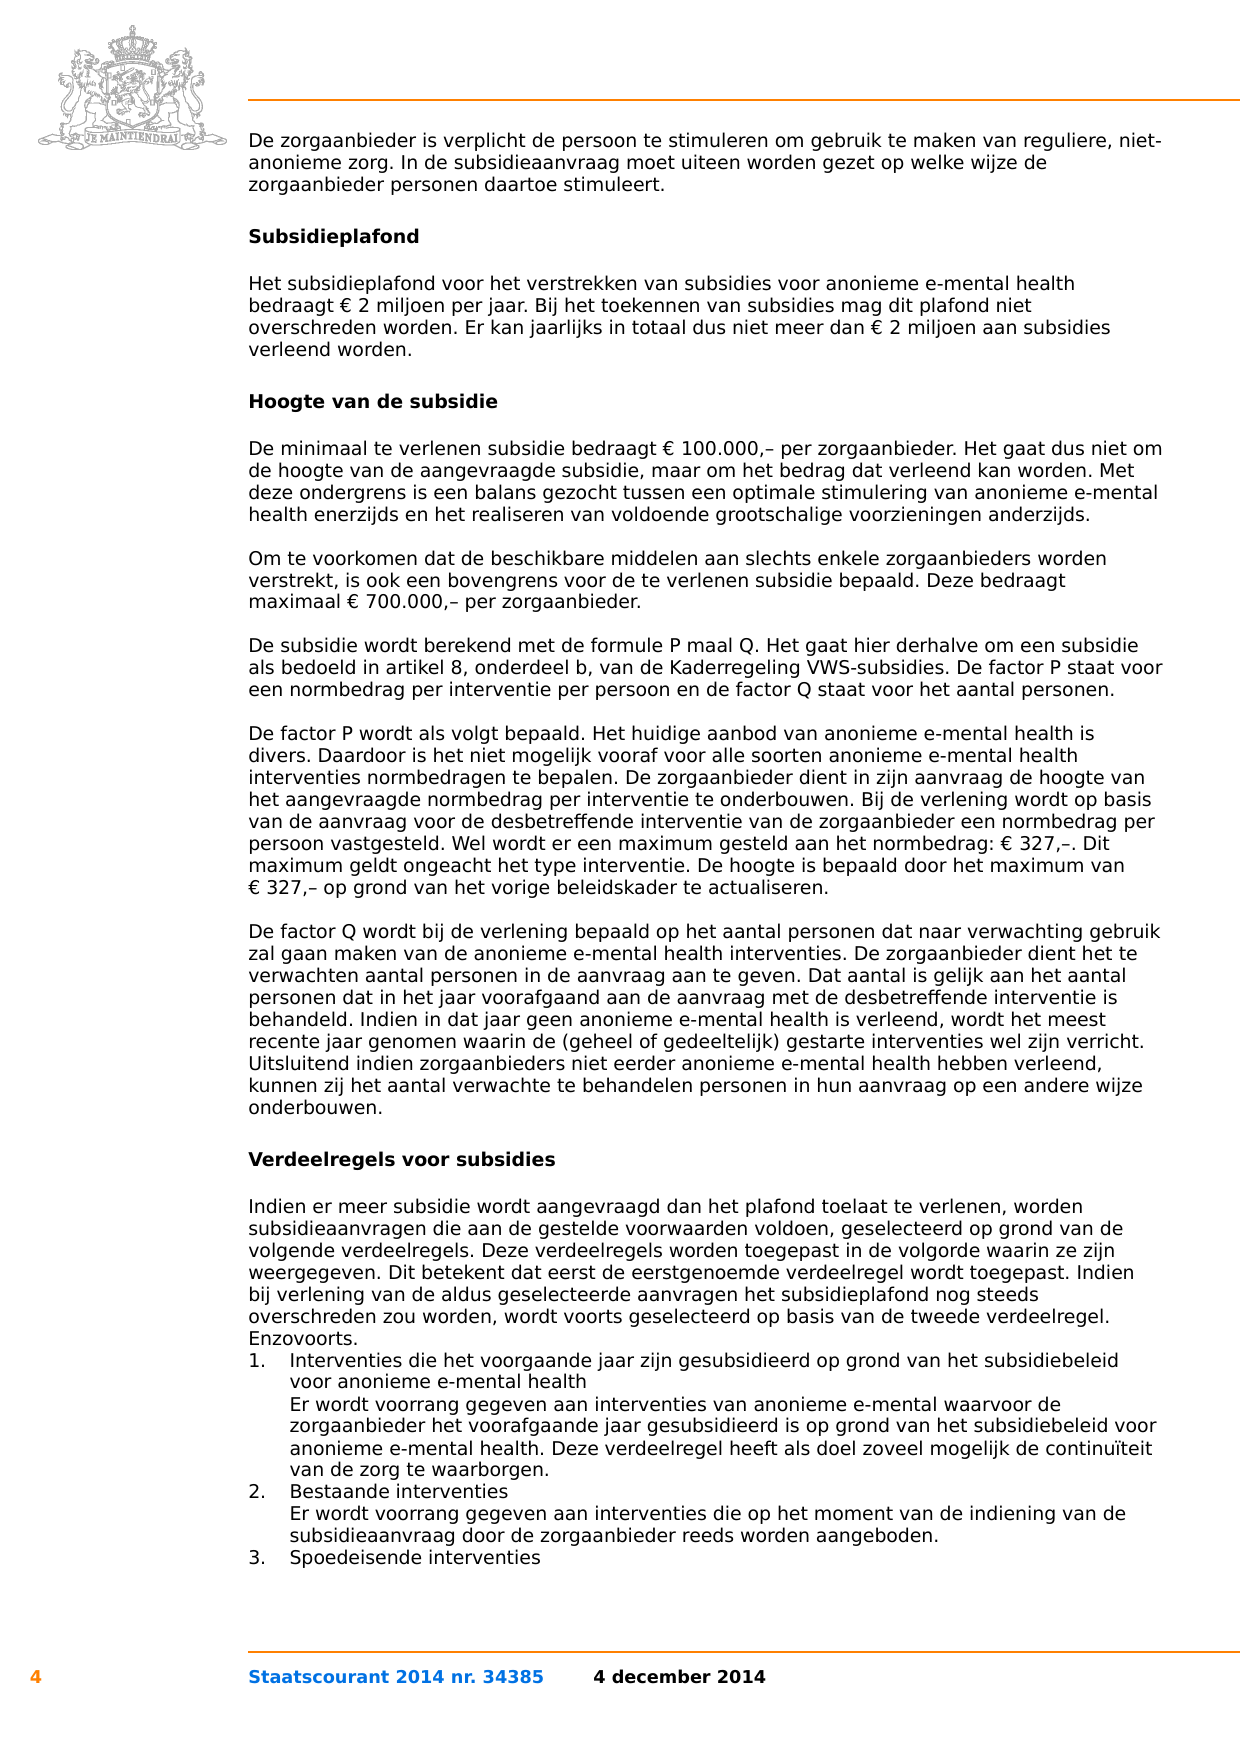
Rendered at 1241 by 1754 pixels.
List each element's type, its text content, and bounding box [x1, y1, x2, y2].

text 3. Spoedeisende interventies [248, 1547, 1163, 1569]
text De factor P wordt als volgt bepaald. Het huidige aanbod van anonieme e-mental health is divers. Daardoor is het niet mogelijk vooraf voor alle soorten anonieme e-mental health interventies normbedragen te bepalen. De zorgaanbieder dient in zijn aanvraag de hoogte van het aangevraagde normbedrag per interventie te onderbouwen. Bij de verlening wordt op basis van de aanvraag voor de desbetreffende interventie van de zorgaanbieder een normbedrag per persoon vastgesteld. Wel wordt er een maximum gesteld aan het normbedrag: € 327,–. Dit maximum geldt ongeacht het type interventie. De hoogte is bepaald door het maximum van € 327,– op grond van het vorige beleidskader te actualiseren. [248, 723, 1163, 899]
text De minimaal te verlenen subsidie bedraagt € 100.000,– per zorgaanbieder. Het gaat dus niet om de hoogte van de aangevraagde subsidie, maar om het bedrag dat verleend kan worden. Met deze ondergrens is een balans gezocht tussen een optimale stimulering van anonieme e-mental health enerzijds en het realiseren van voldoende grootschalige voorzieningen anderzijds. [248, 438, 1163, 526]
text Er wordt voorrang gegeven aan interventies van anonieme e-mental waarvoor de zorgaanbieder het voorafgaande jaar gesubsidieerd is op grond van het subsidiebeleid voor anonieme e-mental health. Deze verdeelregel heeft als doel zoveel mogelijk de continuïteit van de zorg te waarborgen. [289, 1393, 1163, 1481]
subtitle Hoogte van de subsidie [248, 391, 1163, 413]
text De zorgaanbieder is verplicht de persoon te stimuleren om gebruik te maken van reguliere, niet-anonieme zorg. In de subsidieaanvraag moet uiteen worden gezet op welke wijze de zorgaanbieder personen daartoe stimuleert. [248, 130, 1163, 196]
text 1. Interventies die het voorgaande jaar zijn gesubsidieerd op grond van het subsidiebeleid voor anonieme e-mental health [248, 1349, 1163, 1393]
text Om te voorkomen dat de beschikbare middelen aan slechts enkele zorgaanbieders worden verstrekt, is ook een bovengrens voor de te verlenen subsidie bepaald. Deze bedraagt maximaal € 700.000,– per zorgaanbieder. [248, 547, 1163, 613]
subtitle Verdeelregels voor subsidies [248, 1149, 1163, 1171]
text De factor Q wordt bij de verlening bepaald op het aantal personen dat naar verwachting gebruik zal gaan maken van de anonieme e-mental health interventies. De zorgaanbieder dient het te verwachten aantal personen in de aanvraag aan te geven. Dat aantal is gelijk aan het aantal personen dat in het jaar voorafgaand aan de aanvraag met de desbetreffende interventie is behandeld. Indien in dat jaar geen anonieme e-mental health is verleend, wordt het meest recente jaar genomen waarin de (geheel of gedeeltelijk) gestarte interventies wel zijn verricht. Uitsluitend indien zorgaanbieders niet eerder anonieme e-mental health hebben verleend, kunnen zij het aantal verwachte te behandelen personen in hun aanvraag op een andere wijze onderbouwen. [248, 921, 1163, 1119]
text Het subsidieplafond voor het verstrekken van subsidies voor anonieme e-mental health bedraagt € 2 miljoen per jaar. Bij het toekennen van subsidies mag dit plafond niet overschreden worden. Er kan jaarlijks in totaal dus niet meer dan € 2 miljoen aan subsidies verleend worden. [248, 273, 1163, 361]
text 2. Bestaande interventies [248, 1481, 1163, 1503]
subtitle Subsidieplafond [248, 226, 1163, 248]
text De subsidie wordt berekend met de formule P maal Q. Het gaat hier derhalve om een subsidie als bedoeld in artikel 8, onderdeel b, van de Kaderregeling VWS-subsidies. De factor P staat voor een normbedrag per interventie per persoon en de factor Q staat voor het aantal personen. [248, 635, 1163, 701]
text Er wordt voorrang gegeven aan interventies die op het moment van de indiening van de subsidieaanvraag door de zorgaanbieder reeds worden aangeboden. [289, 1503, 1163, 1547]
text Indien er meer subsidie wordt aangevraagd dan het plafond toelaat te verlenen, worden subsidieaanvragen die aan de gestelde voorwaarden voldoen, geselecteerd op grond van de volgende verdeelregels. Deze verdeelregels worden toegepast in de volgorde waarin ze zijn weergegeven. Dit betekent dat eerst de eerstgenoemde verdeelregel wordt toegepast. Indien bij verlening van de aldus geselecteerde aanvragen het subsidieplafond nog steeds overschreden zou worden, wordt voorts geselecteerd op basis van de tweede verdeelregel. Enzovoorts. [248, 1196, 1163, 1349]
picture [38, 25, 227, 150]
